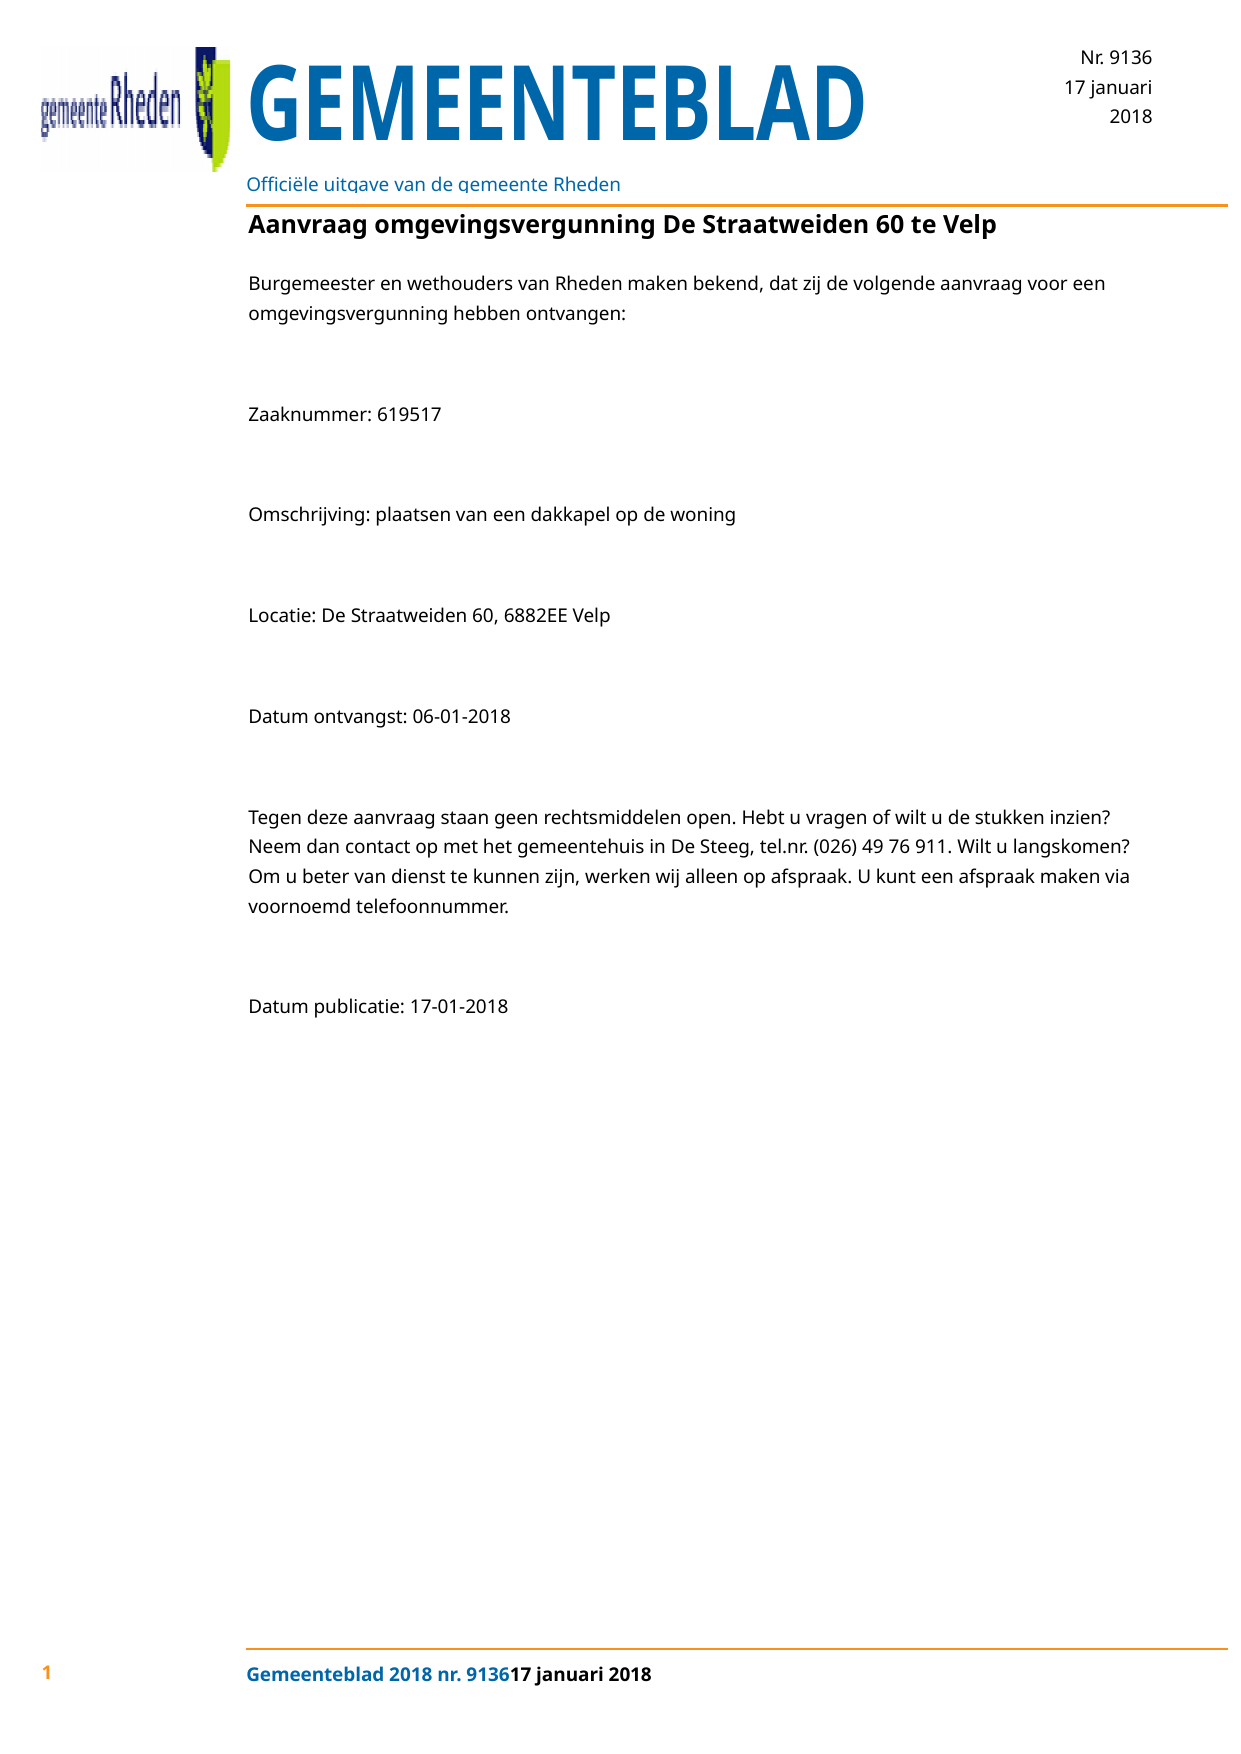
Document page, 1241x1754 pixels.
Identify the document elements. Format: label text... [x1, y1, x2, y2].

text Datum ontvangst: 06-01-2018 [248, 703, 1152, 729]
text Burgemeester en wethouders van Rheden maken bekend, dat zij de volgende aanvraag voor een omgevingsvergunning hebben ontvangen: [248, 270, 1152, 326]
text Datum publicatie: 17-01-2018 [248, 994, 1152, 1019]
text Aanvraag omgevingsvergunning De Straatweiden 60 te Velp [248, 207, 1152, 241]
text Zaaknummer: 619517 [248, 401, 1152, 426]
picture [41, 47, 231, 172]
text Tegen deze aanvraag staan geen rechtsmiddelen open. Hebt u vragen of wilt u de stukken inzien? Neem dan contact op met het gemeentehuis in De Steeg, tel.nr. (026) 49 76 911. Wilt u langskomen? Om u beter van dienst te kunnen zijn, werken wij alleen op afspraak. U kunt een afspraak maken via voornoemd telefoonnummer. [248, 804, 1152, 918]
text Omschrijving: plaatsen van een dakkapel op de woning [248, 502, 1152, 527]
text Locatie: De Straatweiden 60, 6882EE Velp [248, 602, 1152, 628]
